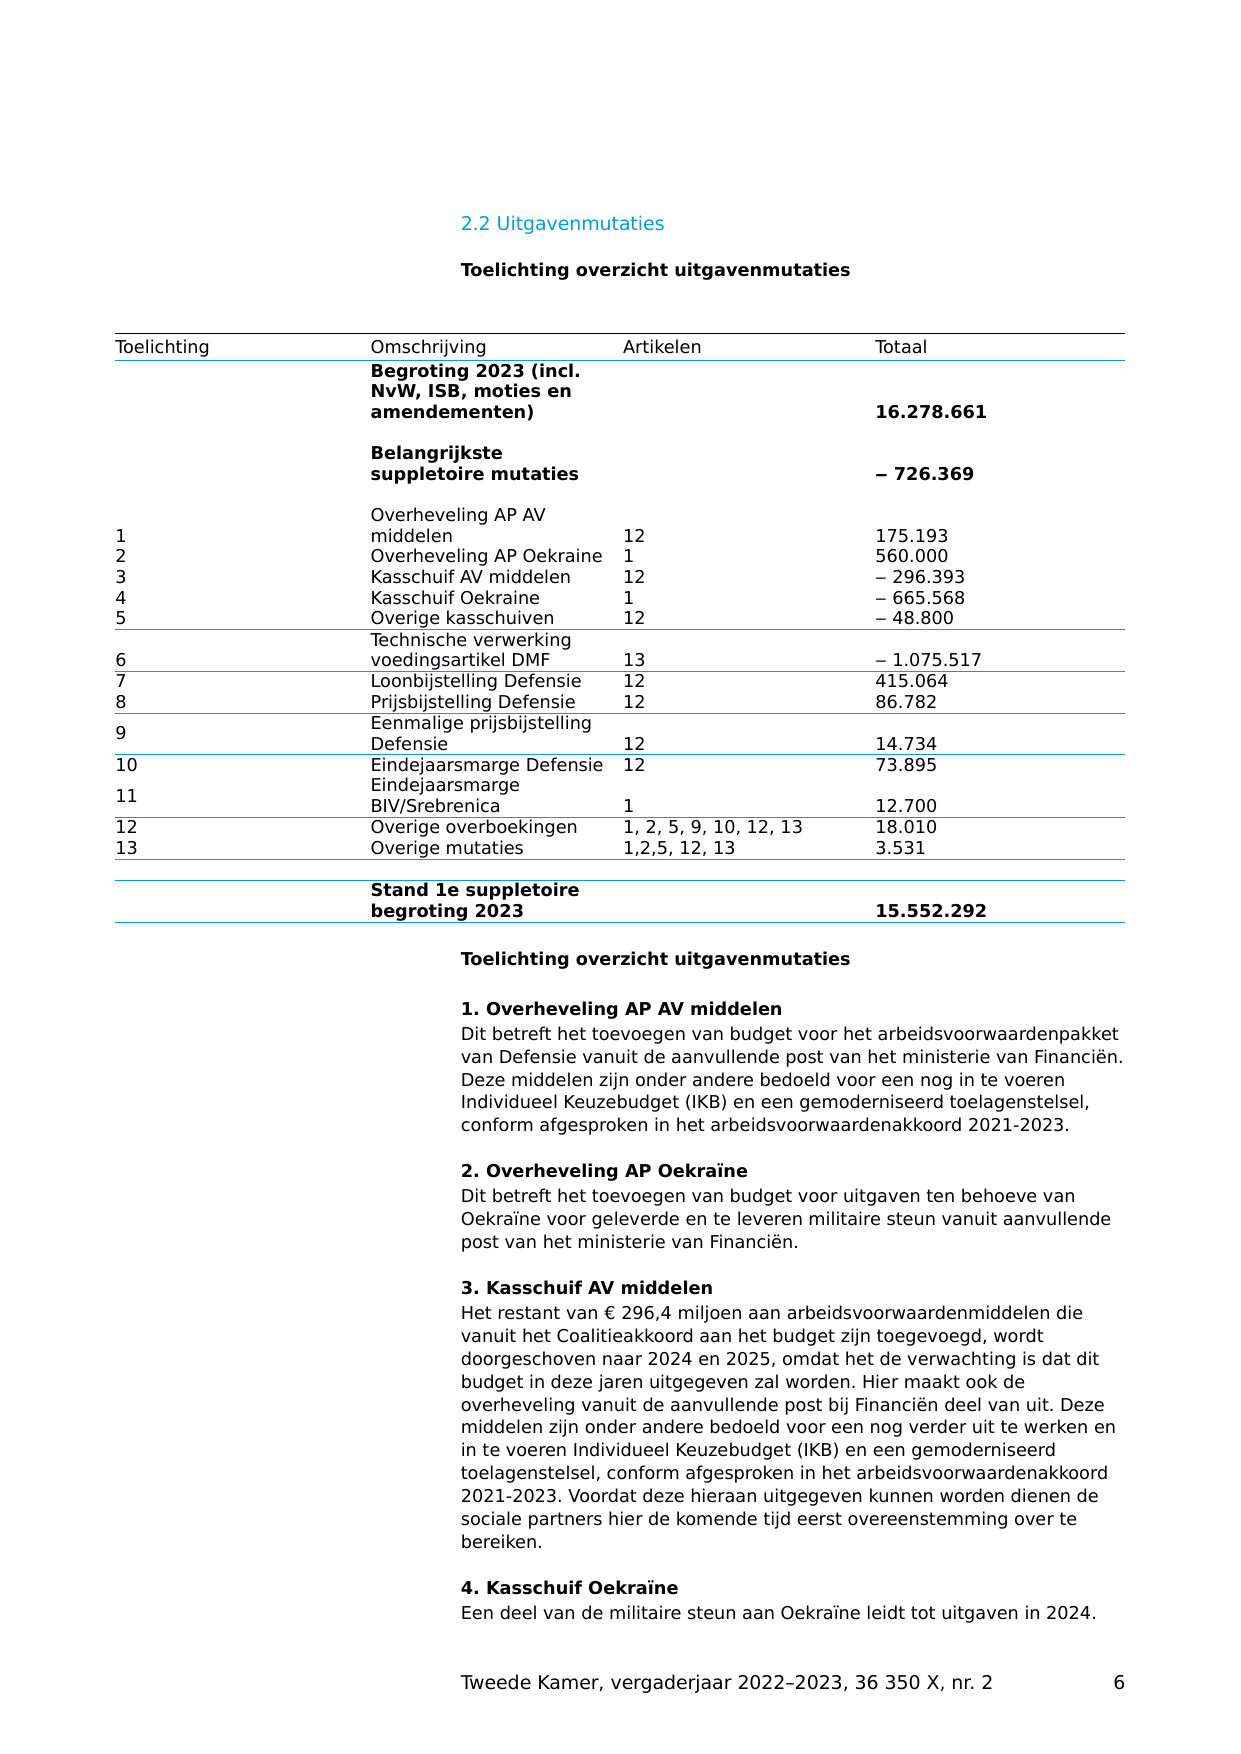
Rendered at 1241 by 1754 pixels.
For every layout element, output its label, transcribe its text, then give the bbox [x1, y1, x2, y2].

table_cell [115, 860, 367, 879]
table_cell 1 [620, 546, 872, 567]
table_cell 11 [115, 775, 367, 817]
text 1. Overheveling AP AV middelen [461, 997, 1125, 1020]
text 4. Kasschuif Oekraïne [461, 1576, 1125, 1599]
table_cell Overheveling AP Oekraine [368, 546, 620, 567]
text Dit betreft het toevoegen van budget voor uitgaven ten behoeve van Oekraïne voor geleverde en te leveren militaire steun vanuit aanvullende post van het ministerie van Financiën. [461, 1184, 1125, 1253]
table_cell 13 [115, 838, 367, 858]
table_cell [115, 443, 367, 484]
table_cell 560.000 [872, 546, 1125, 567]
table_cell 12 [115, 818, 367, 838]
table_cell [620, 361, 872, 423]
table_cell 7 [115, 672, 367, 692]
table_cell ‒ 665.568 [872, 588, 1125, 608]
table_cell 1 [620, 775, 872, 817]
table_cell Overheveling AP AV middelen [368, 505, 620, 546]
table_cell 415.064 [872, 672, 1125, 692]
table_cell Eindejaarsmarge BIV/Srebrenica [368, 775, 620, 817]
table_cell Eindejaarsmarge Defensie [368, 755, 620, 775]
table_cell Overige overboekingen [368, 818, 620, 838]
table_cell Overige kasschuiven [368, 608, 620, 629]
table_cell 4 [115, 588, 367, 608]
table_cell 1 [115, 505, 367, 546]
table_cell Totaal [872, 334, 1125, 360]
title 2.2 Uitgavenmutaties [461, 213, 1125, 235]
text Toelichting overzicht uitgavenmutaties [461, 258, 1125, 281]
table_cell 12 [620, 505, 872, 546]
table_cell 1 [620, 588, 872, 608]
table_cell [368, 485, 620, 505]
table_cell Belangrijkste suppletoire mutaties [368, 443, 620, 484]
table_cell [872, 860, 1125, 879]
table_cell 16.278.661 [872, 361, 1125, 423]
text Toelichting overzicht uitgavenmutaties [461, 947, 1125, 970]
table_cell [368, 860, 620, 879]
table_cell 5 [115, 608, 367, 629]
table_cell 12 [620, 714, 872, 754]
table_cell Omschrijving [368, 334, 620, 360]
text Een deel van de militaire steun aan Oekraïne leidt tot uitgaven in 2024. [461, 1601, 1125, 1624]
text Het restant van € 296,4 miljoen aan arbeidsvoorwaardenmiddelen die vanuit het Coalitieakkoord aan het budget zijn toegevoegd, wordt doorgeschoven naar 2024 en 2025, omdat het de verwachting is dat dit budget in deze jaren uitgegeven zal worden. Hier maakt ook de overheveling vanuit de aanvullende post bij Financiën deel van uit. Deze middelen zijn onder andere bedoeld voor een nog verder uit te werken en in te voeren Individueel Keuzebudget (IKB) en een gemoderniseerd toelagenstelsel, conform afgesproken in het arbeidsvoorwaardenakkoord 2021-2023. Voordat deze hieraan uitgegeven kunnen worden dienen de sociale partners hier de komende tijd eerst overeenstemming over te bereiken. [461, 1301, 1125, 1553]
table_cell 18.010 [872, 818, 1125, 838]
table_cell Overige mutaties [368, 838, 620, 858]
text 2. Overheveling AP Oekraïne [461, 1159, 1125, 1182]
table_cell 13 [620, 630, 872, 671]
table_cell 1,2,5, 12, 13 [620, 838, 872, 858]
table_cell 12 [620, 608, 872, 629]
table_cell [368, 423, 620, 443]
table_cell Loonbijstelling Defensie [368, 672, 620, 692]
table_cell [620, 443, 872, 484]
table_cell [620, 485, 872, 505]
table_cell 8 [115, 692, 367, 712]
table_cell [115, 361, 367, 423]
table_cell ‒ 726.369 [872, 443, 1125, 484]
table_cell ‒ 1.075.517 [872, 630, 1125, 671]
table_cell 73.895 [872, 755, 1125, 775]
table_cell 12 [620, 755, 872, 775]
table_cell [872, 423, 1125, 443]
table_cell [620, 881, 872, 921]
table_cell 12 [620, 672, 872, 692]
table_cell 10 [115, 755, 367, 775]
table_cell 9 [115, 714, 367, 754]
table_cell ‒ 296.393 [872, 567, 1125, 588]
text 3. Kasschuif AV middelen [461, 1276, 1125, 1299]
text Dit betreft het toevoegen van budget voor het arbeidsvoorwaardenpakket van Defensie vanuit de aanvullende post van het ministerie van Financiën. Deze middelen zijn onder andere bedoeld voor een nog in te voeren Individueel Keuzebudget (IKB) en een gemoderniseerd toelagenstelsel, conform afgesproken in het arbeidsvoorwaardenakkoord 2021-2023. [461, 1022, 1125, 1136]
table_cell ‒ 48.800 [872, 608, 1125, 629]
table_cell 86.782 [872, 692, 1125, 712]
table_cell Kasschuif AV middelen [368, 567, 620, 588]
table_cell 6 [115, 630, 367, 671]
table_cell 2 [115, 546, 367, 567]
table_cell 1, 2, 5, 9, 10, 12, 13 [620, 818, 872, 838]
table_header Belangrijkste suppletoire uitgavenmutaties 2023 (Eerste suppletoire begroting) (bedragen x € 1.000) [115, 308, 1125, 333]
table_cell Prijsbijstelling Defensie [368, 692, 620, 712]
table_cell Technische verwerking voedingsartikel DMF [368, 630, 620, 671]
table_cell Kasschuif Oekraine [368, 588, 620, 608]
table_cell 15.552.292 [872, 881, 1125, 921]
table_cell [115, 485, 367, 505]
table_cell Artikelen [620, 334, 872, 360]
table_cell 175.193 [872, 505, 1125, 546]
table_cell [620, 860, 872, 879]
table_cell 3 [115, 567, 367, 588]
table_cell [872, 485, 1125, 505]
table_cell 12.700 [872, 775, 1125, 817]
table_cell Eenmalige prijsbijstelling Defensie [368, 714, 620, 754]
table_cell [115, 881, 367, 921]
table_cell [115, 423, 367, 443]
table_cell 12 [620, 567, 872, 588]
table_cell 3.531 [872, 838, 1125, 858]
table_cell Stand 1e suppletoire begroting 2023 [368, 881, 620, 921]
table_cell [620, 423, 872, 443]
table_cell 12 [620, 692, 872, 712]
table_cell 14.734 [872, 714, 1125, 754]
table_cell Toelichting [115, 334, 367, 360]
table_cell Begroting 2023 (incl. NvW, ISB, moties en amendementen) [368, 361, 620, 423]
